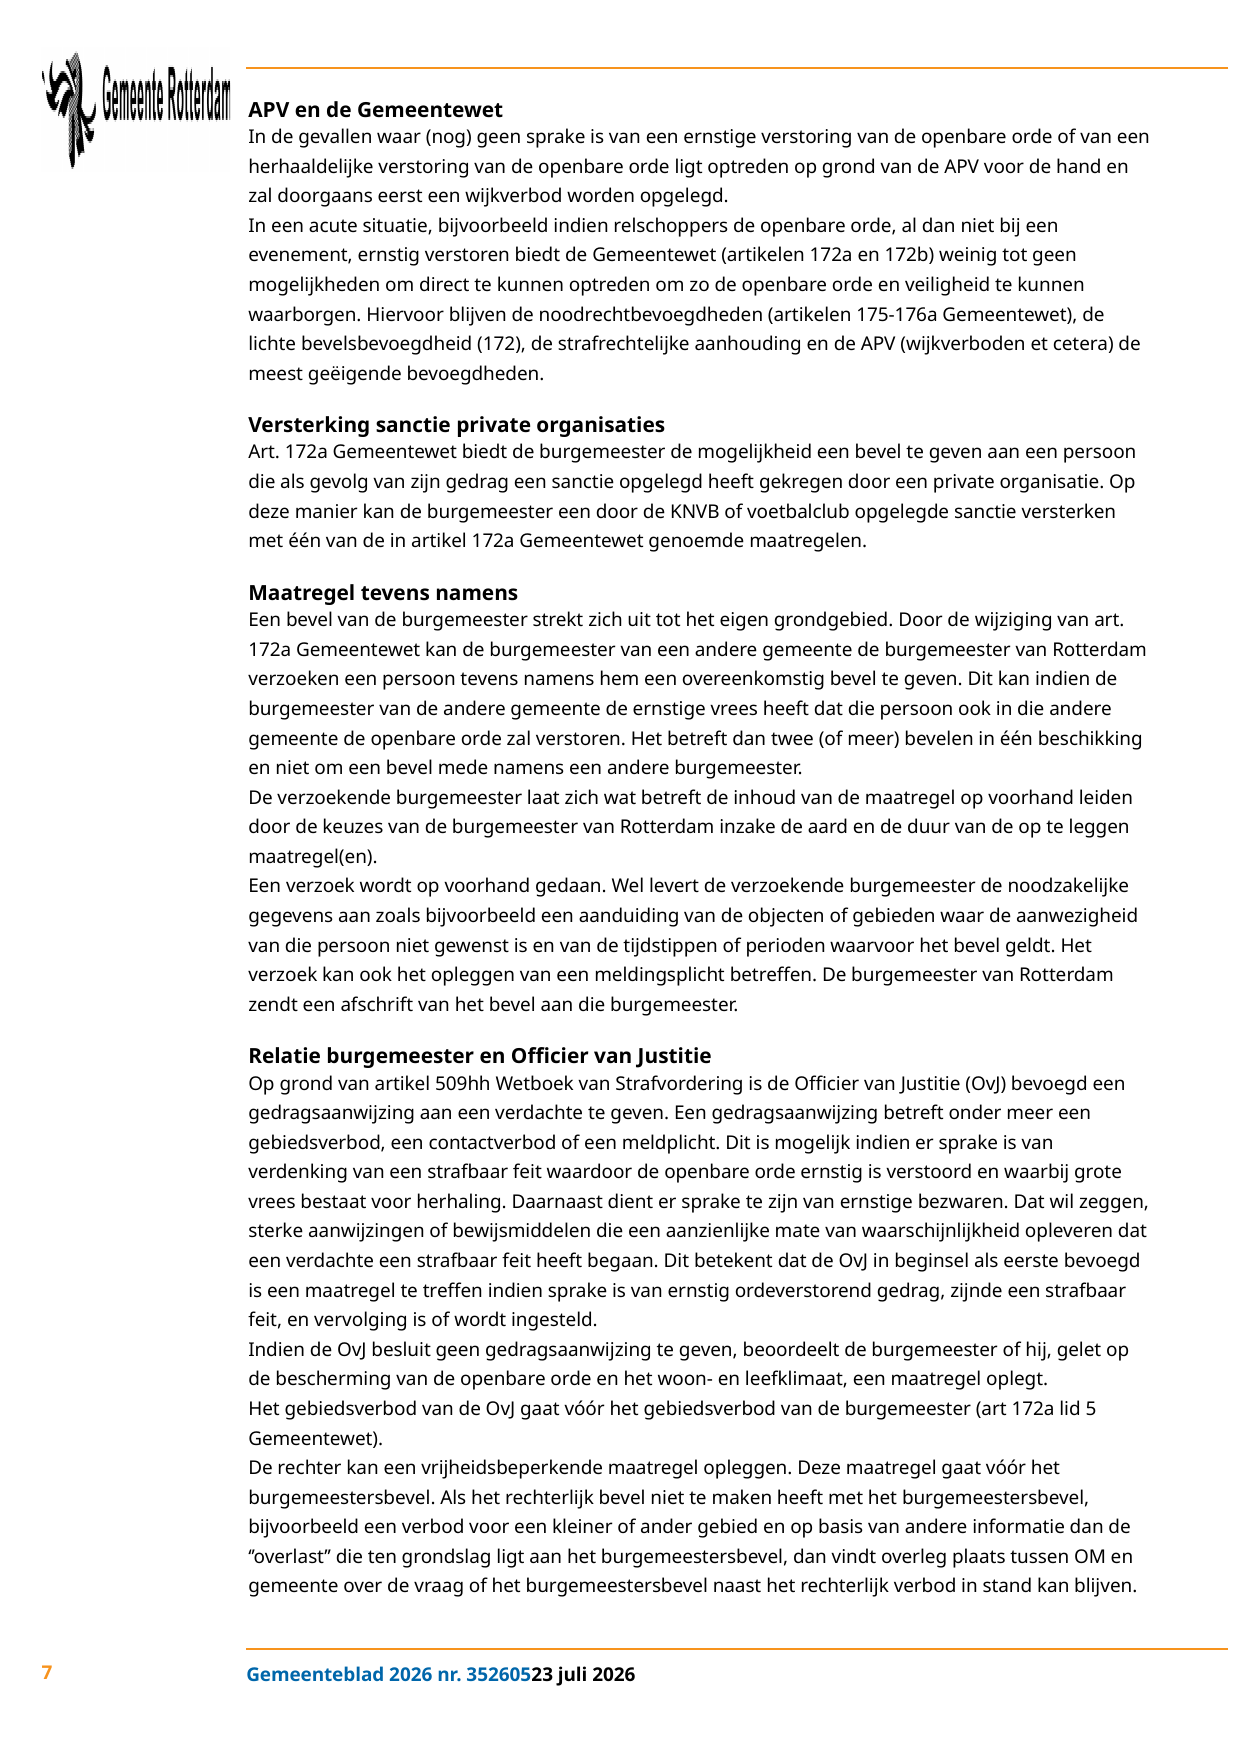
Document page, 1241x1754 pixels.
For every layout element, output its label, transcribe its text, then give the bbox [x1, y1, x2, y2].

text Art. 172a Gemeentewet biedt de burgemeester de mogelijkheid een bevel te geven aan een persoon die als gevolg van zijn gedrag een sanctie opgelegd heeft gekregen door een private organisatie. Op deze manier kan de burgemeester een door de KNVB of voetbalclub opgelegde sanctie versterken met één van de in artikel 172a Gemeentewet genoemde maatregelen. [248, 439, 1152, 553]
text De rechter kan een vrijheidsbeperkende maatregel opleggen. Deze maatregel gaat vóór het burgemeestersbevel. Als het rechterlijk bevel niet te maken heeft met het burgemeestersbevel, bijvoorbeeld een verbod voor een kleiner of ander gebied en op basis van andere informatie dan de ‘’overlast’’ die ten grondslag ligt aan het burgemeestersbevel, dan vindt overleg plaats tussen OM en gemeente over de vraag of het burgemeestersbevel naast het rechterlijk verbod in stand kan blijven. [248, 1454, 1152, 1598]
text Het gebiedsverbod van de OvJ gaat vóór het gebiedsverbod van de burgemeester (art 172a lid 5 Gemeentewet). [248, 1395, 1152, 1451]
text Een verzoek wordt op voorhand gedaan. Wel levert de verzoekende burgemeester de noodzakelijke gegevens aan zoals bijvoorbeeld een aanduiding van de objecten of gebieden waar de aanwezigheid van die persoon niet gewenst is en van de tijdstippen of perioden waarvoor het bevel geldt. Het verzoek kan ook het opleggen van een meldingsplicht betreffen. De burgemeester van Rotterdam zendt een afschrift van het bevel aan die burgemeester. [248, 873, 1152, 1017]
text In de gevallen waar (nog) geen sprake is van een ernstige verstoring van de openbare orde of van een herhaaldelijke verstoring van de openbare orde ligt optreden op grond van de APV voor de hand en zal doorgaans eerst een wijkverbod worden opgelegd. [248, 123, 1152, 208]
text De verzoekende burgemeester laat zich wat betreft de inhoud van de maatregel op voorhand leiden door de keuzes van de burgemeester van Rotterdam inzake de aard en de duur van de op te leggen maatregel(en). [248, 784, 1152, 869]
text Maatregel tevens namens [248, 578, 1152, 606]
text Versterking sanctie private organisaties [248, 410, 1152, 439]
picture [41, 47, 231, 172]
text Een bevel van de burgemeester strekt zich uit tot het eigen grondgebied. Door de wijziging van art. 172a Gemeentewet kan de burgemeester van een andere gemeente de burgemeester van Rotterdam verzoeken een persoon tevens namens hem een overeenkomstig bevel te geven. Dit kan indien de burgemeester van de andere gemeente de ernstige vrees heeft dat die persoon ook in die andere gemeente de openbare orde zal verstoren. Het betreft dan twee (of meer) bevelen in één beschikking en niet om een bevel mede namens een andere burgemeester. [248, 606, 1152, 780]
text In een acute situatie, bijvoorbeeld indien relschoppers de openbare orde, al dan niet bij een evenement, ernstig verstoren biedt de Gemeentewet (artikelen 172a en 172b) weinig tot geen mogelijkheden om direct te kunnen optreden om zo de openbare orde en veiligheid te kunnen waarborgen. Hiervoor blijven de noodrechtbevoegdheden (artikelen 175-176a Gemeentewet), de lichte bevelsbevoegdheid (172), de strafrechtelijke aanhouding en de APV (wijkverboden et cetera) de meest geëigende bevoegdheden. [248, 212, 1152, 386]
text APV en de Gemeentewet [248, 95, 1152, 123]
text Op grond van artikel 509hh Wetboek van Strafvordering is de Officier van Justitie (OvJ) bevoegd een gedragsaanwijzing aan een verdachte te geven. Een gedragsaanwijzing betreft onder meer een gebiedsverbod, een contactverbod of een meldplicht. Dit is mogelijk indien er sprake is van verdenking van een strafbaar feit waardoor de openbare orde ernstig is verstoord en waarbij grote vrees bestaat voor herhaling. Daarnaast dient er sprake te zijn van ernstige bezwaren. Dat wil zeggen, sterke aanwijzingen of bewijsmiddelen die een aanzienlijke mate van waarschijnlijkheid opleveren dat een verdachte een strafbaar feit heeft begaan. Dit betekent dat de OvJ in beginsel als eerste bevoegd is een maatregel te treffen indien sprake is van ernstig ordeverstorend gedrag, zijnde een strafbaar feit, en vervolging is of wordt ingesteld. [248, 1070, 1152, 1332]
text Relatie burgemeester en Officier van Justitie [248, 1041, 1152, 1070]
text Indien de OvJ besluit geen gedragsaanwijzing te geven, beoordeelt de burgemeester of hij, gelet op de bescherming van de openbare orde en het woon- en leefklimaat, een maatregel oplegt. [248, 1336, 1152, 1391]
